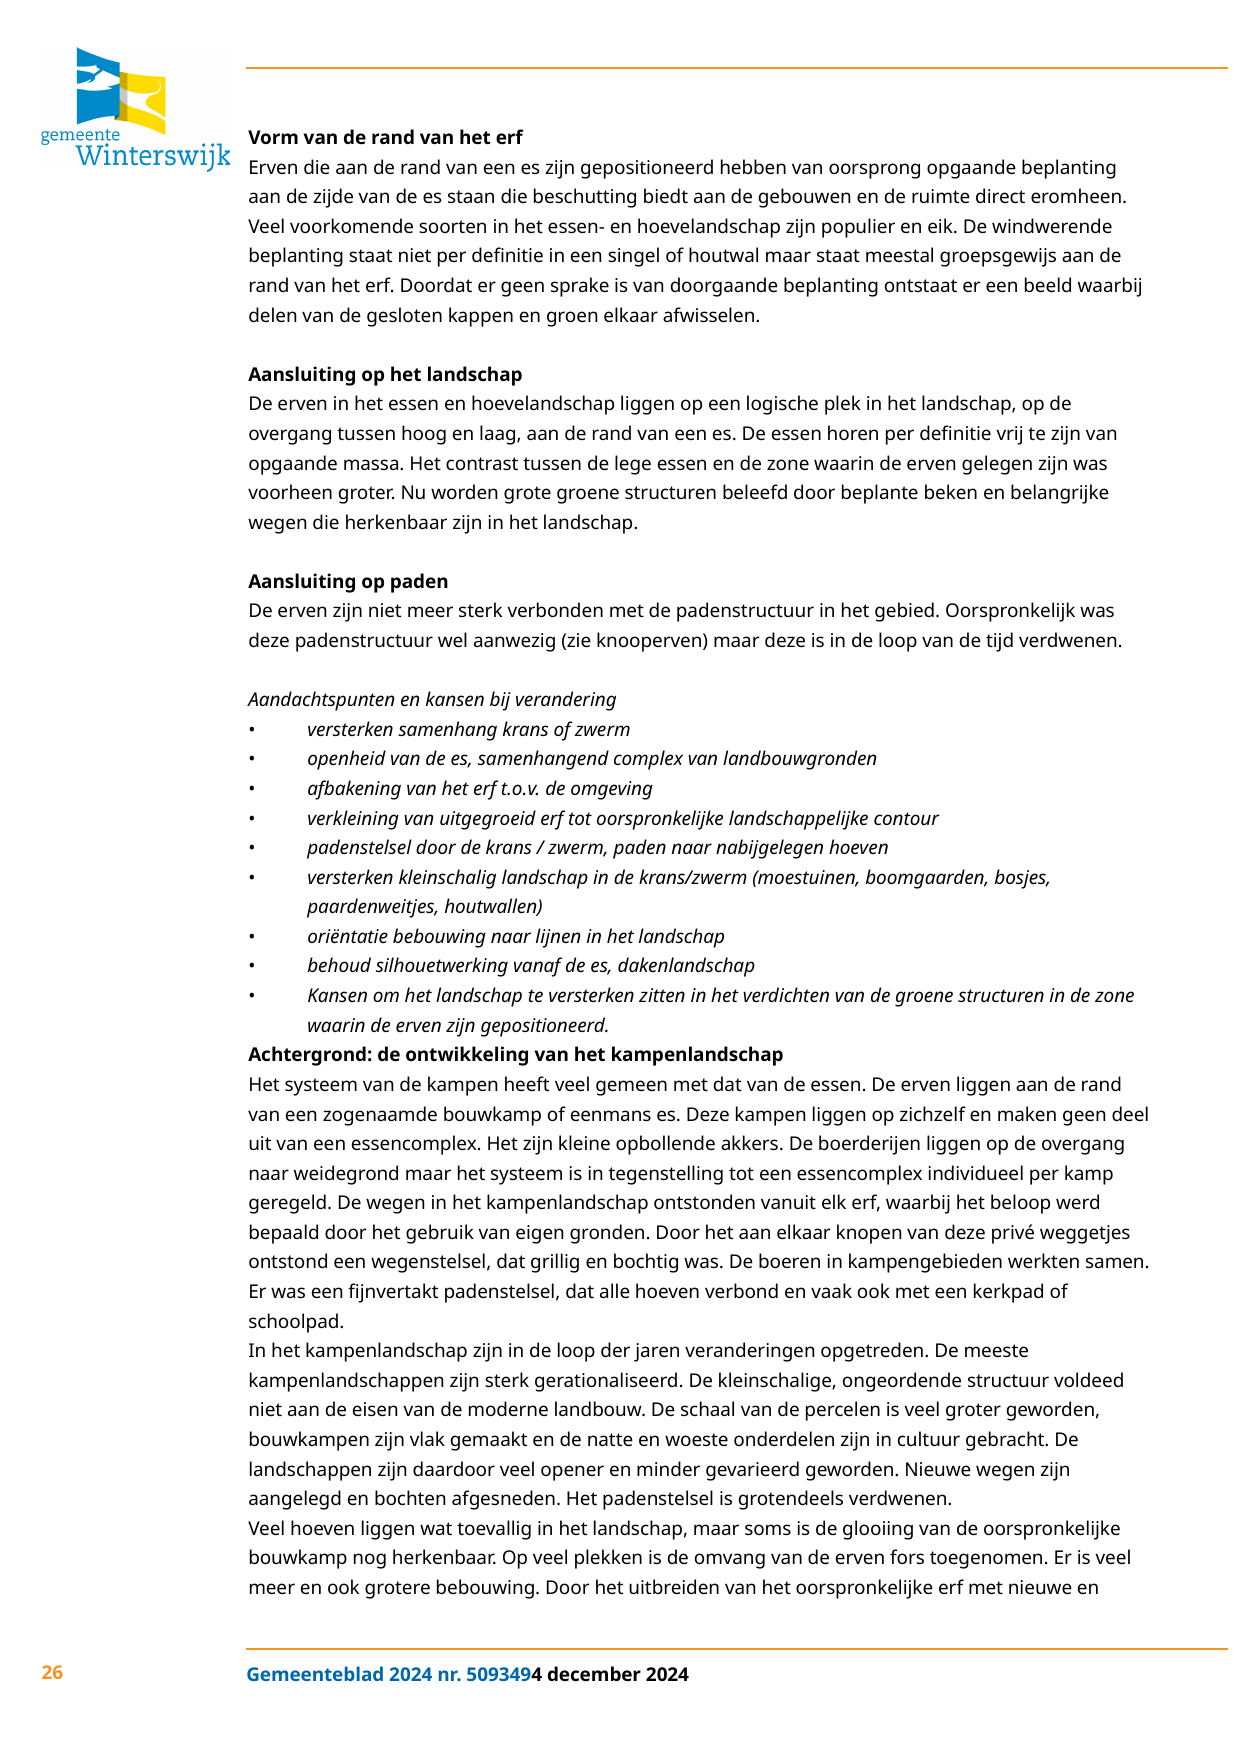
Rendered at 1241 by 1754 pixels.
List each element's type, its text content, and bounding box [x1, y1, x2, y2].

list afbakening van het erf t.o.v. de omgeving [248, 775, 1152, 801]
text De erven zijn niet meer sterk verbonden met de padenstructuur in het gebied. Oorspronkelijk was deze padenstructuur wel aanwezig (zie knooperven) maar deze is in de loop van de tijd verdwenen. [248, 598, 1152, 653]
text Vorm van de rand van het erf [248, 124, 1152, 150]
text Erven die aan de rand van een es zijn gepositioneerd hebben van oorsprong opgaande beplanting aan de zijde van de es staan die beschutting biedt aan de gebouwen en de ruimte direct eromheen. Veel voorkomende soorten in het essen- en hoevelandschap zijn populier en eik. De windwerende beplanting staat niet per definitie in een singel of houtwal maar staat meestal groepsgewijs aan de rand van het erf. Doordat er geen sprake is van doorgaande beplanting ontstaat er een beeld waarbij delen van de gesloten kappen en groen elkaar afwisselen. [248, 154, 1152, 328]
list versterken kleinschalig landschap in de krans/zwerm (moestuinen, boomgaarden, bosjes, paardenweitjes, houtwallen) [248, 864, 1152, 919]
text De erven in het essen en hoevelandschap liggen op een logische plek in het landschap, op de overgang tussen hoog en laag, aan de rand van een es. De essen horen per definitie vrij te zijn van opgaande massa. Het contrast tussen de lege essen en de zone waarin de erven gelegen zijn was voorheen groter. Nu worden grote groene structuren beleefd door beplante beken en belangrijke wegen die herkenbaar zijn in het landschap. [248, 391, 1152, 535]
list Kansen om het landschap te versterken zitten in het verdichten van de groene structuren in de zone waarin de erven zijn gepositioneerd. [248, 982, 1152, 1038]
list verkleining van uitgegroeid erf tot oorspronkelijke landschappelijke contour [248, 805, 1152, 831]
list padenstelsel door de krans / zwerm, paden naar nabijgelegen hoeven [248, 834, 1152, 860]
table_header Achtergrond: de ontwikkeling van het kampenlandschap Het systeem van de kampen heeft veel gemeen met dat van de essen. De erven liggen aan de rand van een zogenaamde bouwkamp of eenmans es. Deze kampen liggen op zichzelf en maken geen deel uit van een essencomplex. Het zijn kleine opbollende akkers. De boerderijen liggen op de overgang naar weidegrond maar het systeem is in tegenstelling tot een essencomplex individueel per kamp geregeld. De wegen in het kampenlandschap ontstonden vanuit elk erf, waarbij het beloop werd bepaald door het gebruik van eigen gronden. Door het aan elkaar knopen van deze privé weggetjes ontstond een wegenstelsel, dat grillig en bochtig was. De boeren in kampengebieden werkten samen. Er was een fijnvertakt padenstelsel, dat alle hoeven verbond en vaak ook met een kerkpad of schoolpad. In het kampenlandschap zijn in de loop der jaren veranderingen opgetreden. De meeste kampenlandschappen zijn sterk gerationaliseerd. De kleinschalige, ongeordende structuur voldeed niet aan de eisen van de moderne landbouw. De schaal van de percelen is veel groter geworden, bouwkampen zijn vlak gemaakt en de natte en woeste onderdelen zijn in cultuur gebracht. De landschappen zijn daardoor veel opener en minder gevarieerd geworden. Nieuwe wegen zijn aangelegd en bochten afgesneden. Het padenstelsel is grotendeels verdwenen. Veel hoeven liggen wat toevallig in het landschap, maar soms is de glooiing van de oorspronkelijke bouwkamp nog herkenbaar. Op veel plekken is de omvang van de erven fors toegenomen. Er is veel meer en ook grotere bebouwing. Door het uitbreiden van het oorspronkelijke erf met nieuwe en [248, 1042, 1152, 1600]
list oriëntatie bebouwing naar lijnen in het landschap [248, 923, 1152, 949]
text Aansluiting op het landschap [248, 361, 1152, 387]
list openheid van de es, samenhangend complex van landbouwgronden [248, 746, 1152, 771]
picture [225, 153, 231, 162]
list versterken samenhang krans of zwerm [248, 716, 1152, 742]
text Aansluiting op paden [248, 568, 1152, 594]
text Aandachtspunten en kansen bij verandering [248, 686, 1152, 712]
list behoud silhouetwerking vanaf de es, dakenlandschap [248, 953, 1152, 978]
picture [41, 47, 231, 172]
